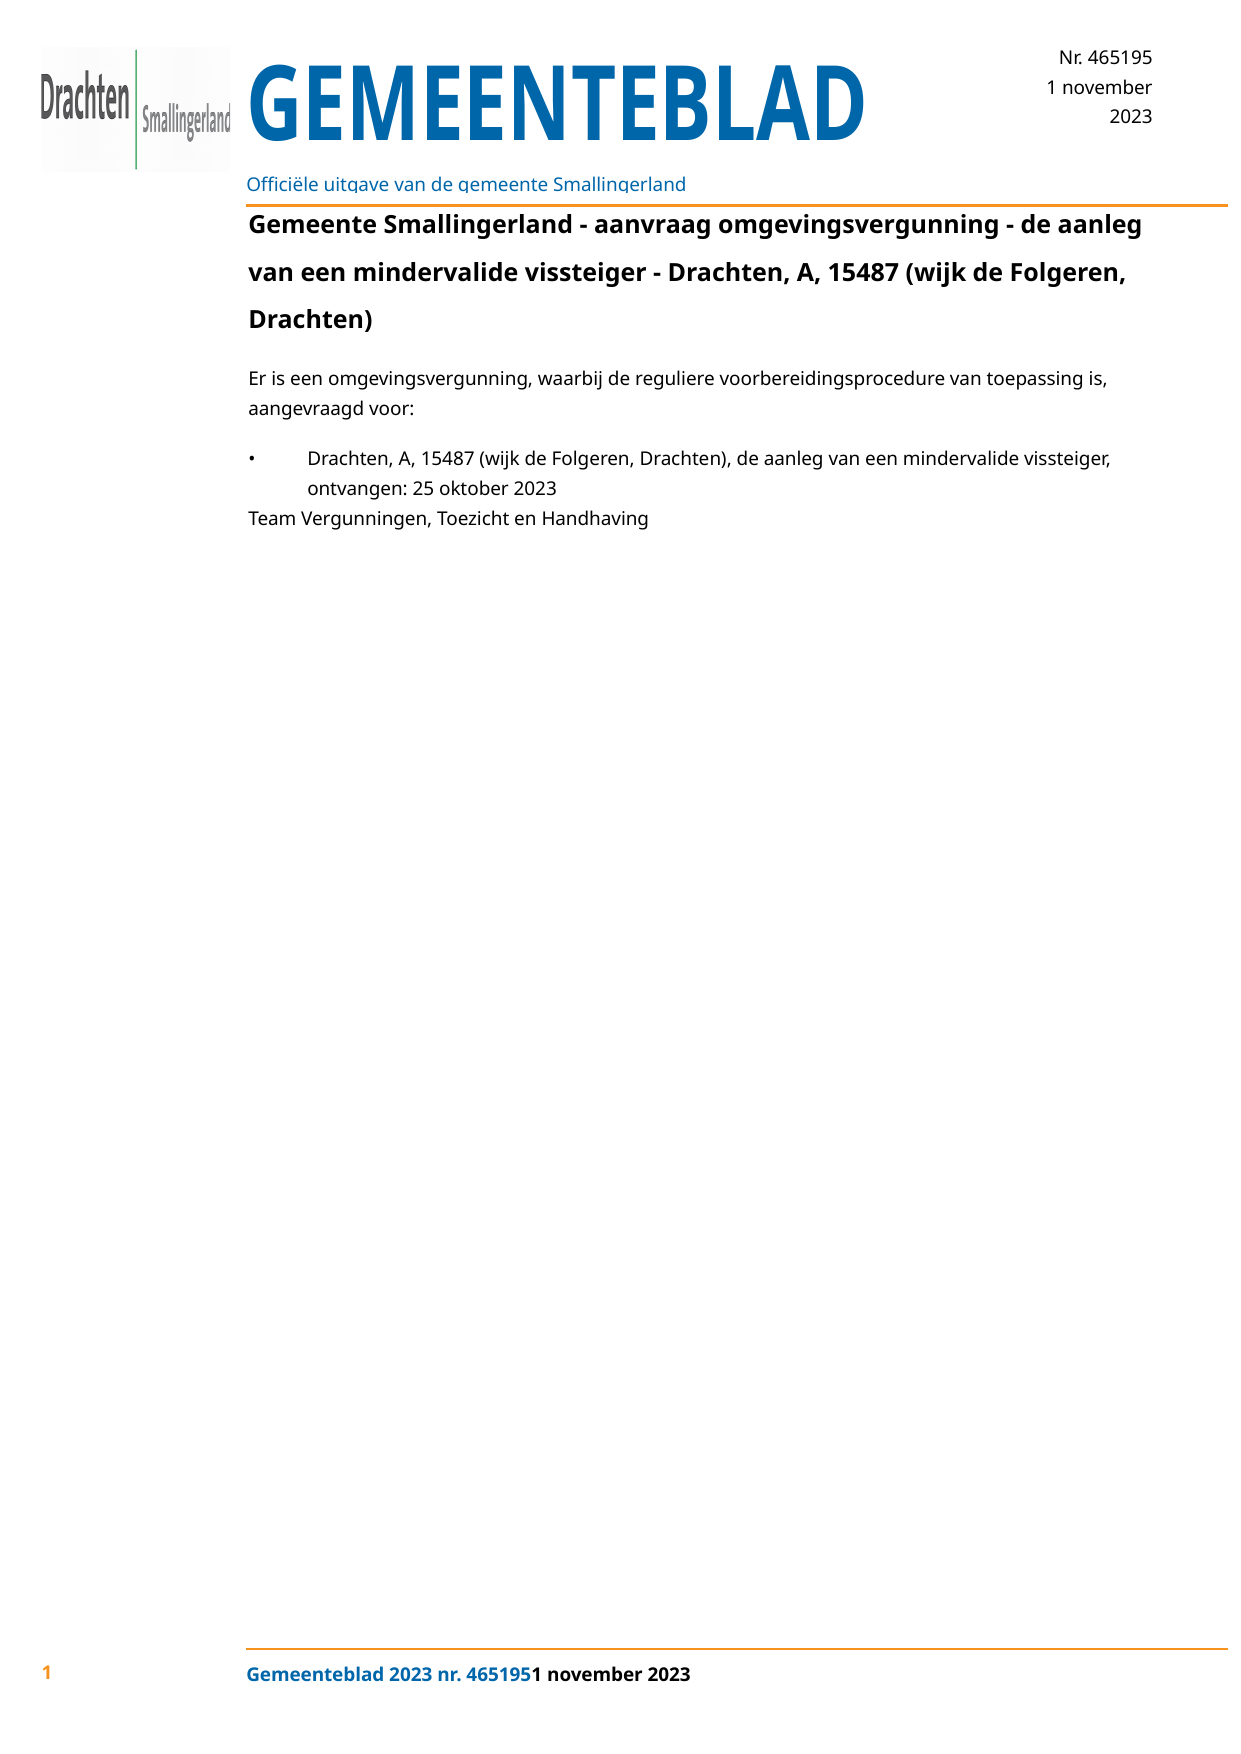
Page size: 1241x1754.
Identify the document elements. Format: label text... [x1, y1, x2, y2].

picture [41, 47, 231, 172]
text Gemeente Smallingerland - aanvraag omgevingsvergunning - de aanleg van een mindervalide vissteiger - Drachten, A, 15487 (wijk de Folgeren, Drachten) [248, 207, 1152, 336]
text Team Vergunningen, Toezicht en Handhaving [248, 505, 1152, 530]
list Drachten, A, 15487 (wijk de Folgeren, Drachten), de aanleg van een mindervalide vissteiger, ontvangen: 25 oktober 2023 [248, 446, 1152, 501]
text Er is een omgevingsvergunning, waarbij de reguliere voorbereidingsprocedure van toepassing is, aangevraagd voor: [248, 366, 1152, 421]
